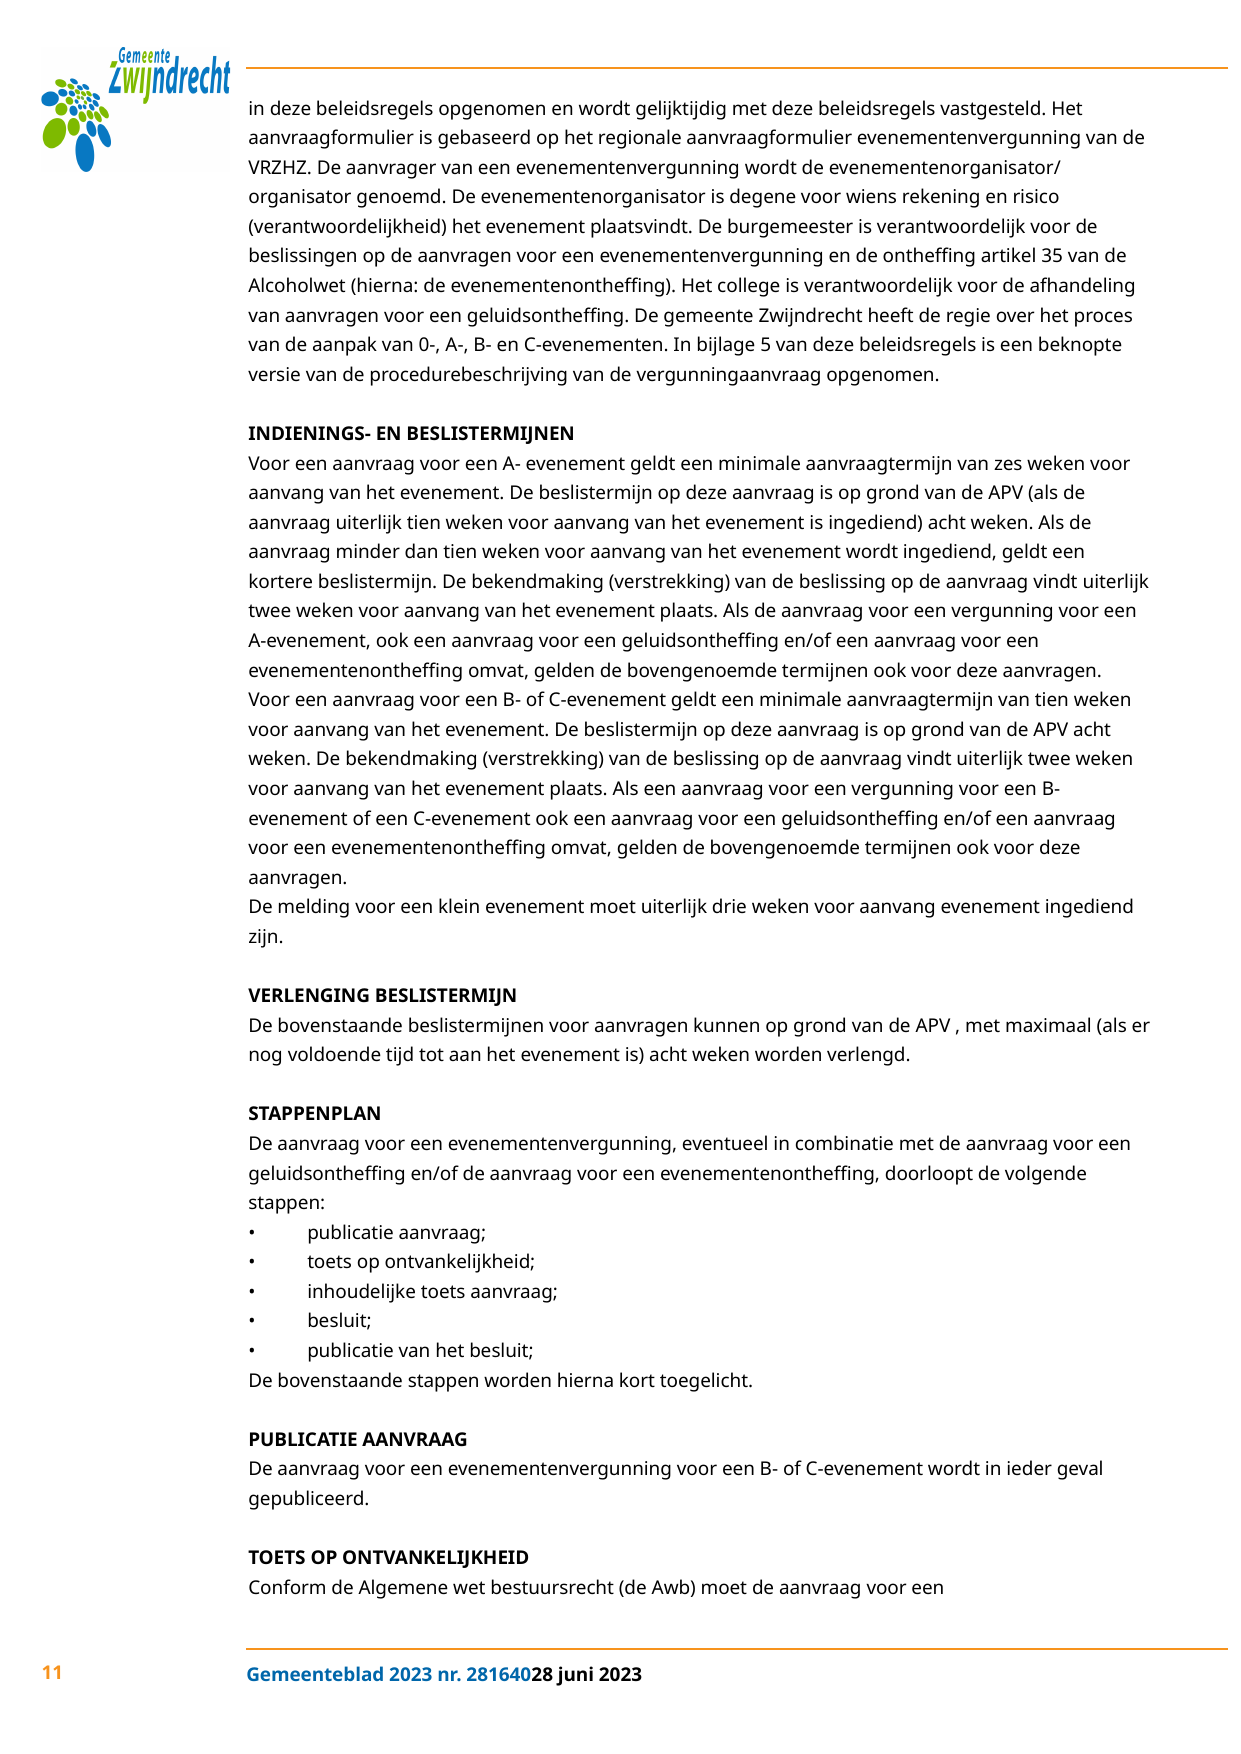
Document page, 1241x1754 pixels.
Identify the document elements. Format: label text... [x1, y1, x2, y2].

list inhoudelijke toets aanvraag; [248, 1278, 1152, 1304]
text Conform de Algemene wet bestuursrecht (de Awb) moet de aanvraag voor een [248, 1574, 1152, 1600]
text VERLENGING BESLISTERMIJN [248, 982, 1152, 1008]
list besluit; [248, 1308, 1152, 1333]
picture [41, 47, 231, 172]
text De bovenstaande stappen worden hierna kort toegelicht. [248, 1367, 1152, 1393]
list publicatie van het besluit; [248, 1337, 1152, 1363]
text Voor een aanvraag voor een B- of C-evenement geldt een minimale aanvraagtermijn van tien weken voor aanvang van het evenement. De beslistermijn op deze aanvraag is op grond van de APV acht weken. De bekendmaking (verstrekking) van de beslissing op de aanvraag vindt uiterlijk twee weken voor aanvang van het evenement plaats. Als een aanvraag voor een vergunning voor een B-evenement of een C-evenement ook een aanvraag voor een geluidsontheffing en/of een aanvraag voor een evenementenontheffing omvat, gelden de bovengenoemde termijnen ook voor deze aanvragen. [248, 686, 1152, 890]
text in deze beleidsregels opgenomen en wordt gelijktijdig met deze beleidsregels vastgesteld. Het aanvraagformulier is gebaseerd op het regionale aanvraagformulier evenementenvergunning van de VRZHZ. De aanvrager van een evenementenvergunning wordt de evenementenorganisator/ organisator genoemd. De evenementenorganisator is degene voor wiens rekening en risico (verantwoordelijkheid) het evenement plaatsvindt. De burgemeester is verantwoordelijk voor de beslissingen op de aanvragen voor een evenementenvergunning en de ontheffing artikel 35 van de Alcoholwet (hierna: de evenementenontheffing). Het college is verantwoordelijk voor de afhandeling van aanvragen voor een geluidsontheffing. De gemeente Zwijndrecht heeft de regie over het proces van de aanpak van 0-, A-, B- en C-evenementen. In bijlage 5 van deze beleidsregels is een beknopte versie van de procedurebeschrijving van de vergunningaanvraag opgenomen. [248, 95, 1152, 387]
list publicatie aanvraag; [248, 1219, 1152, 1245]
list toets op ontvankelijkheid; [248, 1248, 1152, 1274]
text Voor een aanvraag voor een A- evenement geldt een minimale aanvraagtermijn van zes weken voor aanvang van het evenement. De beslistermijn op deze aanvraag is op grond van de APV (als de aanvraag uiterlijk tien weken voor aanvang van het evenement is ingediend) acht weken. Als de aanvraag minder dan tien weken voor aanvang van het evenement wordt ingediend, geldt een kortere beslistermijn. De bekendmaking (verstrekking) van de beslissing op de aanvraag vindt uiterlijk twee weken voor aanvang van het evenement plaats. Als de aanvraag voor een vergunning voor een A-evenement, ook een aanvraag voor een geluidsontheffing en/of een aanvraag voor een evenementenontheffing omvat, gelden de bovengenoemde termijnen ook voor deze aanvragen. [248, 450, 1152, 683]
text De bovenstaande beslistermijnen voor aanvragen kunnen op grond van de APV , met maximaal (als er nog voldoende tijd tot aan het evenement is) acht weken worden verlengd. [248, 1012, 1152, 1067]
text TOETS OP ONTVANKELIJKHEID [248, 1544, 1152, 1570]
text De melding voor een klein evenement moet uiterlijk drie weken voor aanvang evenement ingediend zijn. [248, 893, 1152, 949]
text De aanvraag voor een evenementenvergunning, eventueel in combinatie met de aanvraag voor een geluidsontheffing en/of de aanvraag voor een evenementenontheffing, doorloopt de volgende stappen: [248, 1130, 1152, 1215]
text PUBLICATIE AANVRAAG [248, 1426, 1152, 1452]
text De aanvraag voor een evenementenvergunning voor een B- of C-evenement wordt in ieder geval gepubliceerd. [248, 1456, 1152, 1511]
text INDIENINGS- EN BESLISTERMIJNEN [248, 420, 1152, 446]
text STAPPENPLAN [248, 1101, 1152, 1126]
